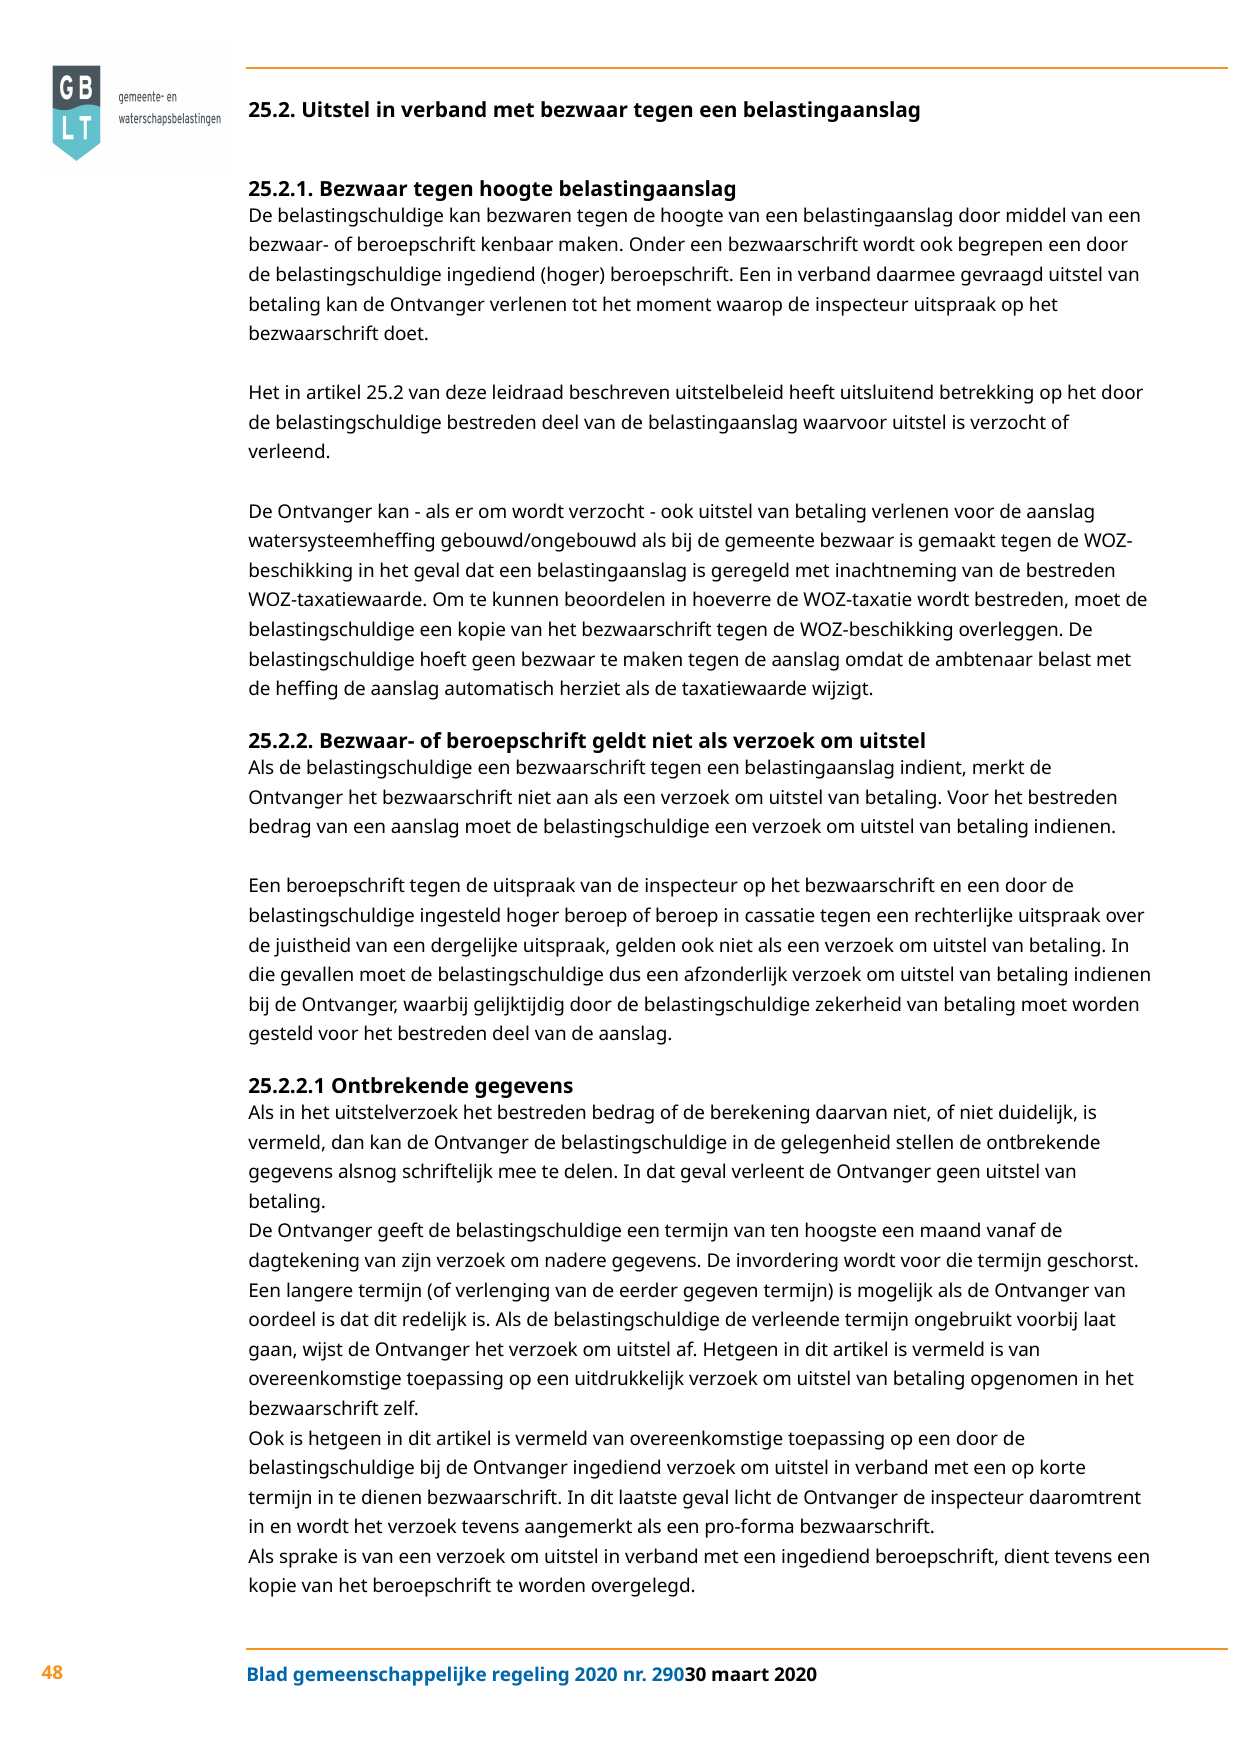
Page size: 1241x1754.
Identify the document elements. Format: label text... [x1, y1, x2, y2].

text 25.2. Uitstel in verband met bezwaar tegen een belastingaanslag [248, 95, 1152, 123]
text De belastingschuldige kan bezwaren tegen de hoogte van een belastingaanslag door middel van een bezwaar- of beroepschrift kenbaar maken. Onder een bezwaarschrift wordt ook begrepen een door de belastingschuldige ingediend (hoger) beroepschrift. Een in verband daarmee gevraagd uitstel van betaling kan de Ontvanger verlenen tot het moment waarop de inspecteur uitspraak op het bezwaarschrift doet. [248, 202, 1152, 346]
text Als sprake is van een verzoek om uitstel in verband met een ingediend beroepschrift, dient tevens een kopie van het beroepschrift te worden overgelegd. [248, 1543, 1152, 1598]
text Als de belastingschuldige een bezwaarschrift tegen een belastingaanslag indient, merkt de Ontvanger het bezwaarschrift niet aan als een verzoek om uitstel van betaling. Voor het bestreden bedrag van een aanslag moet de belastingschuldige een verzoek om uitstel van betaling indienen. [248, 754, 1152, 839]
text Een beroepschrift tegen de uitspraak van de inspecteur op het bezwaarschrift en een door de belastingschuldige ingesteld hoger beroep of beroep in cassatie tegen een rechterlijke uitspraak over de juistheid van een dergelijke uitspraak, gelden ook niet als een verzoek om uitstel van betaling. In die gevallen moet de belastingschuldige dus een afzonderlijk verzoek om uitstel van betaling indienen bij de Ontvanger, waarbij gelijktijdig door de belastingschuldige zekerheid van betaling moet worden gesteld voor het bestreden deel van de aanslag. [248, 873, 1152, 1046]
text De Ontvanger geeft de belastingschuldige een termijn van ten hoogste een maand vanaf de dagtekening van zijn verzoek om nadere gegevens. De invordering wordt voor die termijn geschorst. Een langere termijn (of verlenging van de eerder gegeven termijn) is mogelijk als de Ontvanger van oordeel is dat dit redelijk is. Als de belastingschuldige de verleende termijn ongebruikt voorbij laat gaan, wijst de Ontvanger het verzoek om uitstel af. Hetgeen in dit artikel is vermeld is van overeenkomstige toepassing op een uitdrukkelijk verzoek om uitstel van betaling opgenomen in het bezwaarschrift zelf. [248, 1218, 1152, 1421]
text 25.2.2. Bezwaar- of beroepschrift geldt niet als verzoek om uitstel [248, 726, 1152, 754]
text De Ontvanger kan - als er om wordt verzocht - ook uitstel van betaling verlenen voor de aanslag watersysteemheffing gebouwd/ongebouwd als bij de gemeente bezwaar is gemaakt tegen de WOZ-beschikking in het geval dat een belastingaanslag is geregeld met inachtneming van de bestreden WOZ-taxatiewaarde. Om te kunnen beoordelen in hoeverre de WOZ-taxatie wordt bestreden, moet de belastingschuldige een kopie van het bezwaarschrift tegen de WOZ-beschikking overleggen. De belastingschuldige hoeft geen bezwaar te maken tegen de aanslag omdat de ambtenaar belast met de heffing de aanslag automatisch herziet als de taxatiewaarde wijzigt. [248, 498, 1152, 701]
text 25.2.1. Bezwaar tegen hoogte belastingaanslag [248, 174, 1152, 202]
picture [41, 47, 231, 172]
text 25.2.2.1 Ontbrekende gegevens [248, 1071, 1152, 1099]
text Ook is hetgeen in dit artikel is vermeld van overeenkomstige toepassing op een door de belastingschuldige bij de Ontvanger ingediend verzoek om uitstel in verband met een op korte termijn in te dienen bezwaarschrift. In dit laatste geval licht de Ontvanger de inspecteur daaromtrent in en wordt het verzoek tevens aangemerkt als een pro-forma bezwaarschrift. [248, 1425, 1152, 1539]
text Als in het uitstelverzoek het bestreden bedrag of de berekening daarvan niet, of niet duidelijk, is vermeld, dan kan de Ontvanger de belastingschuldige in de gelegenheid stellen de ontbrekende gegevens alsnog schriftelijk mee te delen. In dat geval verleent de Ontvanger geen uitstel van betaling. [248, 1099, 1152, 1214]
text Het in artikel 25.2 van deze leidraad beschreven uitstelbeleid heeft uitsluitend betrekking op het door de belastingschuldige bestreden deel van de belastingaanslag waarvoor uitstel is verzocht of verleend. [248, 379, 1152, 464]
